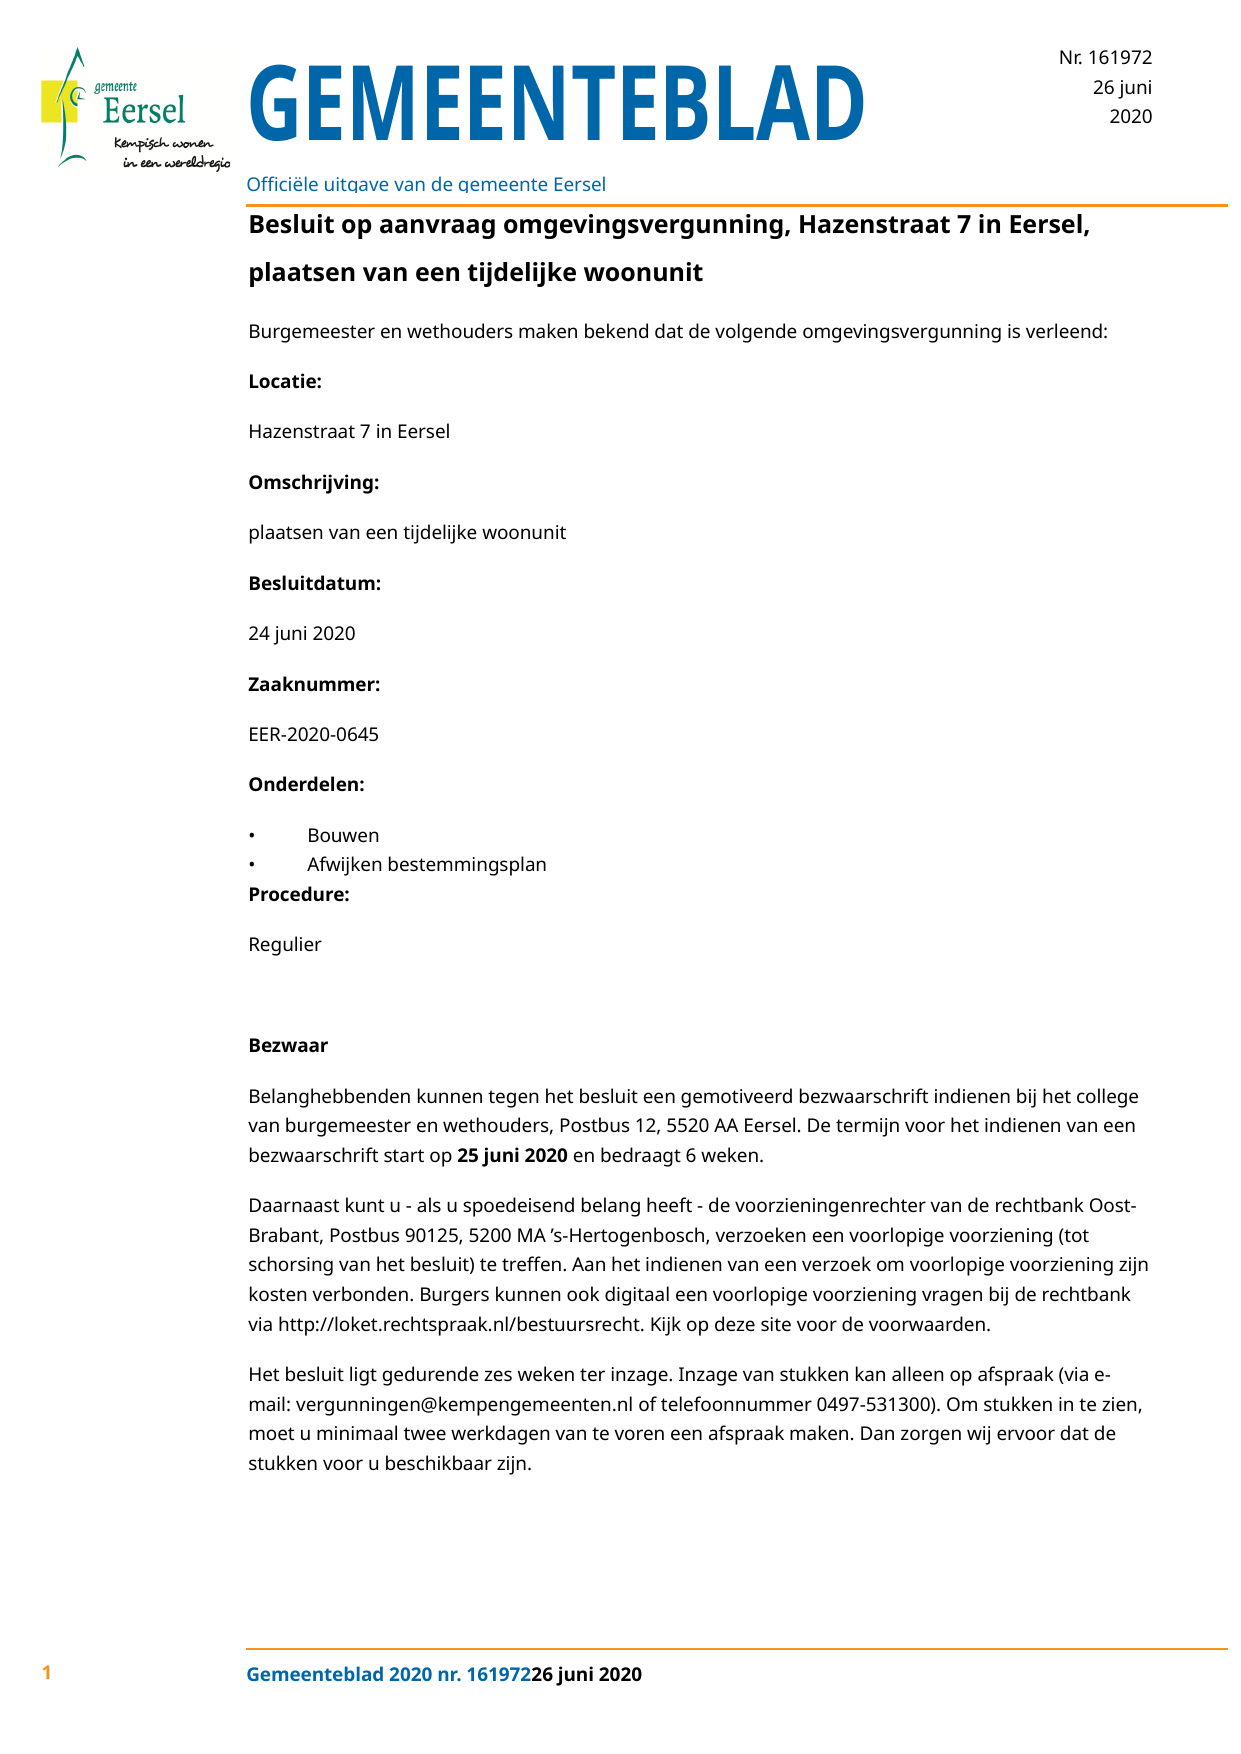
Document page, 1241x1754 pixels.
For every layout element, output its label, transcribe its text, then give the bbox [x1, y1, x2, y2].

list Bouwen [248, 822, 1152, 848]
text Procedure: [248, 881, 1152, 907]
picture [41, 47, 231, 172]
text Het besluit ligt gedurende zes weken ter inzage. Inzage van stukken kan alleen op afspraak (via e-mail: vergunningen@kempengemeenten.nl of telefoonnummer 0497-531300). Om stukken in te zien, moet u minimaal twee werkdagen van te voren een afspraak maken. Dan zorgen wij ervoor dat de stukken voor u beschikbaar zijn. [248, 1361, 1152, 1476]
text Locatie: [248, 368, 1152, 394]
text Omschrijving: [248, 469, 1152, 495]
text plaatsen van een tijdelijke woonunit [248, 519, 1152, 545]
text Onderdelen: [248, 772, 1152, 797]
text Belanghebbenden kunnen tegen het besluit een gemotiveerd bezwaarschrift indienen bij het college van burgemeester en wethouders, Postbus 12, 5520 AA Eersel. De termijn voor het indienen van een bezwaarschrift start op 25 juni 2020 en bedraagt 6 weken. [248, 1083, 1152, 1168]
text Bezwaar [248, 1032, 1152, 1058]
text 24 juni 2020 [248, 620, 1152, 646]
text Zaaknummer: [248, 671, 1152, 697]
text EER-2020-0645 [248, 721, 1152, 747]
text Hazenstraat 7 in Eersel [248, 419, 1152, 444]
text Daarnaast kunt u - als u spoedeisend belang heeft - de voorzieningenrechter van de rechtbank Oost-Brabant, Postbus 90125, 5200 MA ’s-Hertogenbosch, verzoeken een voorlopige voorziening (tot schorsing van het besluit) te treffen. Aan het indienen van een verzoek om voorlopige voorziening zijn kosten verbonden. Burgers kunnen ook digitaal een voorlopige voorziening vragen bij de rechtbank via http://loket.rechtspraak.nl/bestuursrecht. Kijk op deze site voor de voorwaarden. [248, 1192, 1152, 1337]
text Regulier [248, 932, 1152, 957]
text Besluitdatum: [248, 570, 1152, 596]
text Besluit op aanvraag omgevingsvergunning, Hazenstraat 7 in Eersel, plaatsen van een tijdelijke woonunit [248, 207, 1152, 288]
text Burgemeester en wethouders maken bekend dat de volgende omgevingsvergunning is verleend: [248, 318, 1152, 344]
list Afwijken bestemmingsplan [248, 852, 1152, 877]
